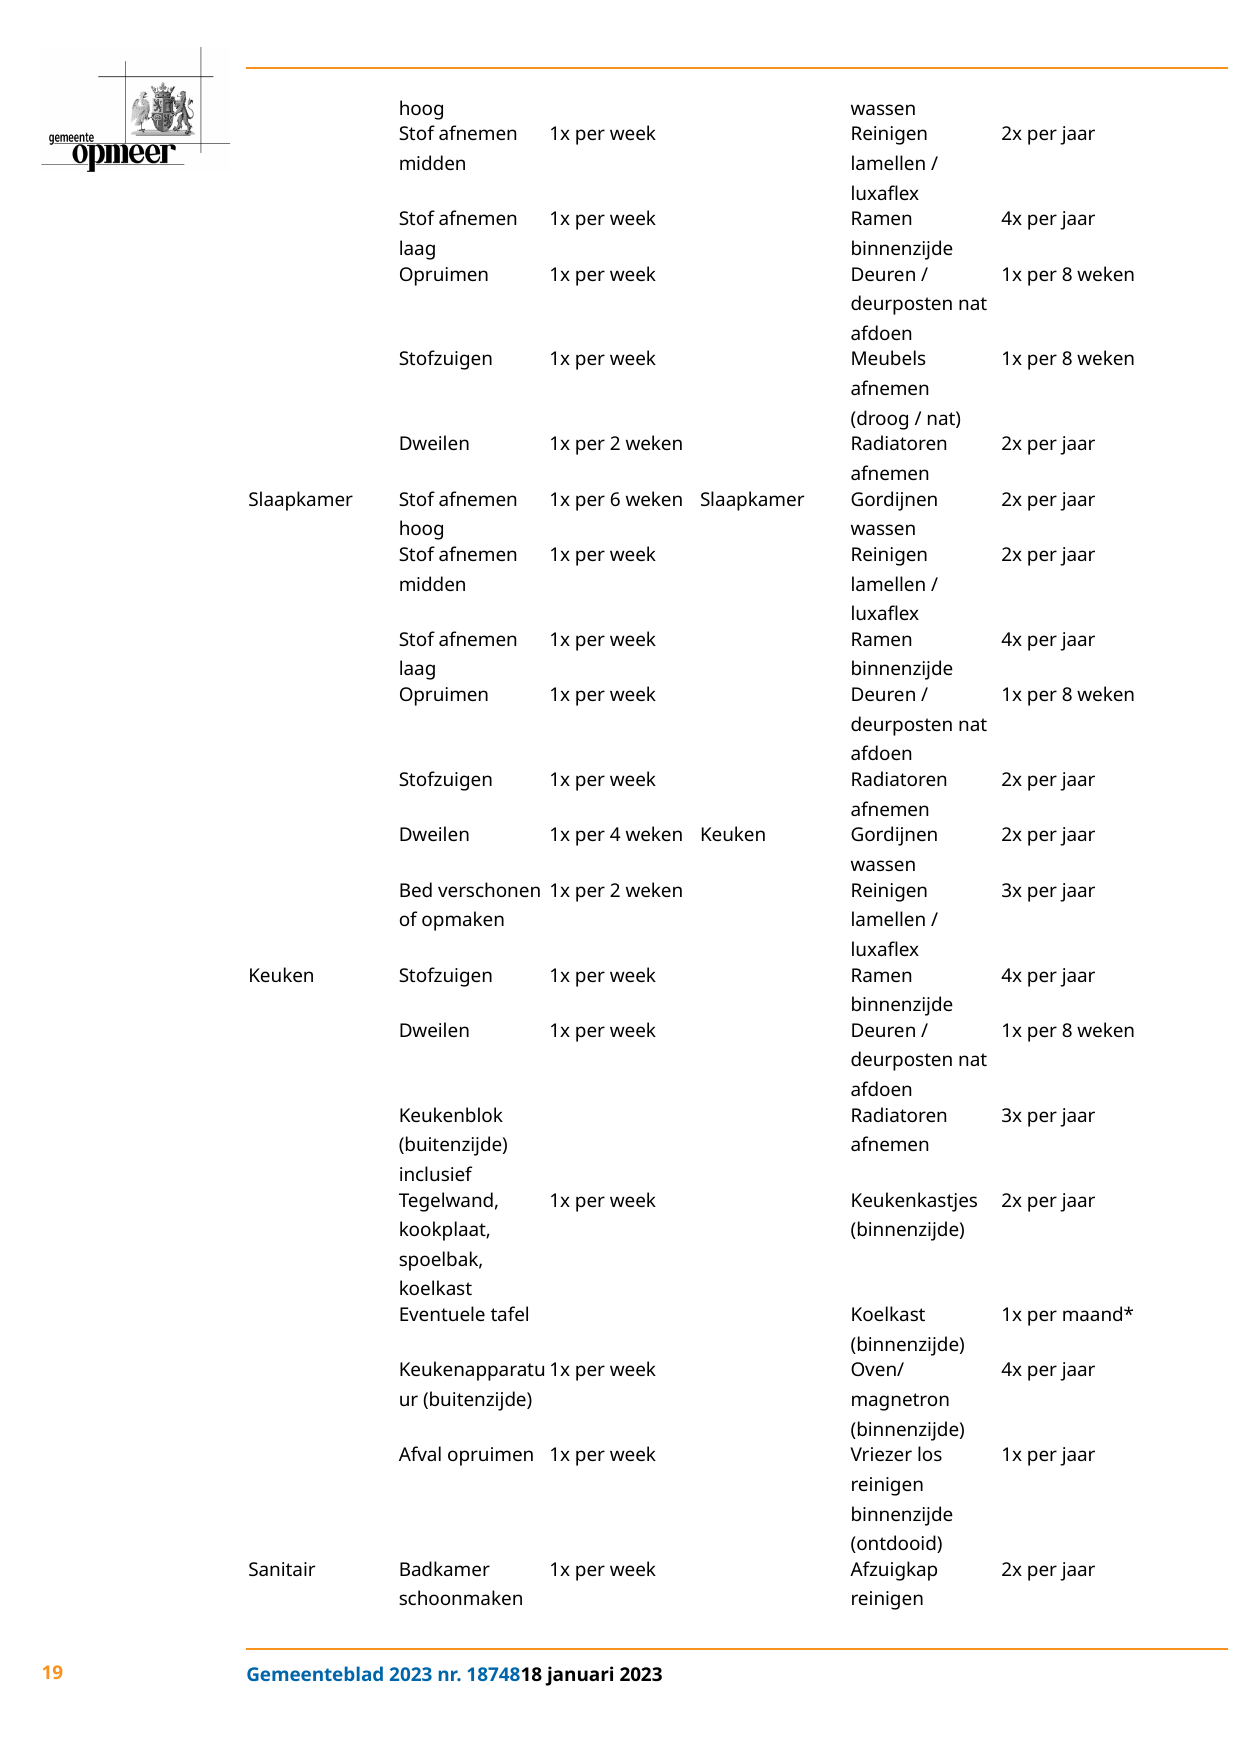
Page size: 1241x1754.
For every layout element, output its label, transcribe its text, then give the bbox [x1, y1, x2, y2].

table_cell Stofzuigen [399, 346, 549, 431]
table_cell Sanitair [248, 1556, 398, 1611]
table_cell 1x per week [549, 1357, 700, 1442]
table_cell [700, 877, 850, 962]
table_cell Bed verschonen of opmaken [399, 877, 549, 962]
table_cell 1x per 2 weken [549, 877, 700, 962]
table_cell [248, 1102, 398, 1187]
table_cell 1x per week [549, 346, 700, 431]
table_cell [248, 1357, 398, 1442]
table_cell Eventuele tafel [399, 1301, 549, 1357]
table_cell Reinigen lamellen / luxaflex [850, 541, 1001, 626]
table_cell Vriezer los reinigen binnenzijde (ontdooid) [850, 1442, 1001, 1556]
table_cell 1x per 2 weken [549, 431, 700, 486]
table_cell [248, 877, 398, 962]
table_cell 1x per week [549, 205, 700, 261]
picture [41, 47, 231, 172]
table_cell [700, 261, 850, 346]
table_cell 2x per jaar [1001, 1187, 1152, 1301]
table_cell [248, 346, 398, 431]
table_cell Stof afnemen midden [399, 541, 549, 626]
table_cell Stofzuigen [399, 962, 549, 1017]
table_cell 1x per week [549, 1442, 700, 1556]
table_cell Deuren / deurposten nat afdoen [850, 681, 1001, 766]
table_cell 1x per week [549, 261, 700, 346]
table_cell [700, 95, 850, 121]
table_cell [700, 431, 850, 486]
table_cell Stof afnemen hoog [399, 486, 549, 541]
table_cell 1x per week [549, 1017, 700, 1102]
table_cell Reinigen lamellen / luxaflex [850, 121, 1001, 205]
table_cell Gordijnen wassen [850, 822, 1001, 877]
table_cell 1x per 8 weken [1001, 681, 1152, 766]
table_cell 2x per jaar [1001, 431, 1152, 486]
table_cell 1x per 8 weken [1001, 1017, 1152, 1102]
table_cell Ramen binnenzijde [850, 205, 1001, 261]
table_cell Reinigen lamellen / luxaflex [850, 877, 1001, 962]
table_cell [248, 822, 398, 877]
table_cell Deuren / deurposten nat afdoen [850, 261, 1001, 346]
table_cell Tegelwand, kookplaat, spoelbak, koelkast [399, 1187, 549, 1301]
table_cell [248, 121, 398, 205]
table_cell Koelkast (binnenzijde) [850, 1301, 1001, 1357]
table_cell 2x per jaar [1001, 766, 1152, 822]
table_cell 4x per jaar [1001, 962, 1152, 1017]
table_cell Afzuigkap reinigen [850, 1556, 1001, 1611]
table_cell [700, 1357, 850, 1442]
table_cell wassen [850, 95, 1001, 121]
table_cell [700, 346, 850, 431]
table_cell [700, 541, 850, 626]
table_cell Stofzuigen [399, 766, 549, 822]
table_cell Opruimen [399, 681, 549, 766]
table_cell [248, 205, 398, 261]
table_cell Stof afnemen midden [399, 121, 549, 205]
table_cell Badkamer schoonmaken [399, 1556, 549, 1611]
table_cell Radiatoren afnemen [850, 766, 1001, 822]
table_cell 2x per jaar [1001, 1556, 1152, 1611]
table_cell Meubels afnemen (droog / nat) [850, 346, 1001, 431]
table_cell 1x per week [549, 681, 700, 766]
table_cell [700, 1442, 850, 1556]
table_cell Stof afnemen laag [399, 626, 549, 681]
table_cell Keukenapparatuur (buitenzijde) [399, 1357, 549, 1442]
table_cell Dweilen [399, 1017, 549, 1102]
table_cell Slaapkamer [700, 486, 850, 541]
table_cell [700, 1102, 850, 1187]
table_cell Keuken [248, 962, 398, 1017]
table_cell 1x per jaar [1001, 1442, 1152, 1556]
table_cell Afval opruimen [399, 1442, 549, 1556]
table_cell Gordijnen wassen [850, 486, 1001, 541]
table_cell [700, 626, 850, 681]
table_cell Oven/magnetron (binnenzijde) [850, 1357, 1001, 1442]
table_cell 1x per week [549, 626, 700, 681]
table_cell 1x per 6 weken [549, 486, 700, 541]
table_cell [700, 1017, 850, 1102]
table_cell [700, 205, 850, 261]
table_cell [700, 121, 850, 205]
table_cell [248, 95, 398, 121]
table_cell 1x per week [549, 541, 700, 626]
table_cell 4x per jaar [1001, 1357, 1152, 1442]
table_cell 1x per 4 weken [549, 822, 700, 877]
table_cell [700, 1187, 850, 1301]
table_cell 2x per jaar [1001, 121, 1152, 205]
table_cell Stof afnemen laag [399, 205, 549, 261]
table_cell 1x per week [549, 1187, 700, 1301]
table_cell hoog [399, 95, 549, 121]
table_cell [700, 1301, 850, 1357]
table_cell 1x per 8 weken [1001, 346, 1152, 431]
table_cell [248, 766, 398, 822]
table_cell 3x per jaar [1001, 877, 1152, 962]
table_cell 1x per week [549, 766, 700, 822]
table_cell [700, 766, 850, 822]
table_cell [248, 541, 398, 626]
table_cell [248, 1301, 398, 1357]
table_cell 3x per jaar [1001, 1102, 1152, 1187]
table_cell Opruimen [399, 261, 549, 346]
table_cell Deuren / deurposten nat afdoen [850, 1017, 1001, 1102]
table_cell 1x per week [549, 121, 700, 205]
table_cell [700, 1556, 850, 1611]
table_cell [248, 261, 398, 346]
table_cell [700, 962, 850, 1017]
table_cell [248, 1187, 398, 1301]
table_cell 4x per jaar [1001, 205, 1152, 261]
table_cell [549, 1301, 700, 1357]
table_cell Radiatoren afnemen [850, 431, 1001, 486]
table_cell Dweilen [399, 822, 549, 877]
table_cell [549, 1102, 700, 1187]
table_cell Ramen binnenzijde [850, 626, 1001, 681]
table_cell Keukenblok (buitenzijde) inclusief [399, 1102, 549, 1187]
table_cell 1x per 8 weken [1001, 261, 1152, 346]
table_cell [248, 431, 398, 486]
table_cell 2x per jaar [1001, 822, 1152, 877]
table_cell [1001, 95, 1152, 121]
table_cell 2x per jaar [1001, 541, 1152, 626]
table_cell Radiatoren afnemen [850, 1102, 1001, 1187]
table_cell Ramen binnenzijde [850, 962, 1001, 1017]
table_cell 1x per week [549, 1556, 700, 1611]
table_cell [248, 626, 398, 681]
table_cell [248, 1017, 398, 1102]
table_cell 1x per week [549, 962, 700, 1017]
table_cell [248, 681, 398, 766]
table_cell Keukenkastjes (binnenzijde) [850, 1187, 1001, 1301]
table_cell [700, 681, 850, 766]
table_cell 4x per jaar [1001, 626, 1152, 681]
table_cell Slaapkamer [248, 486, 398, 541]
table_cell [549, 95, 700, 121]
table_cell Dweilen [399, 431, 549, 486]
table_cell Keuken [700, 822, 850, 877]
table_cell 1x per maand* [1001, 1301, 1152, 1357]
table_cell 2x per jaar [1001, 486, 1152, 541]
table_cell [248, 1442, 398, 1556]
